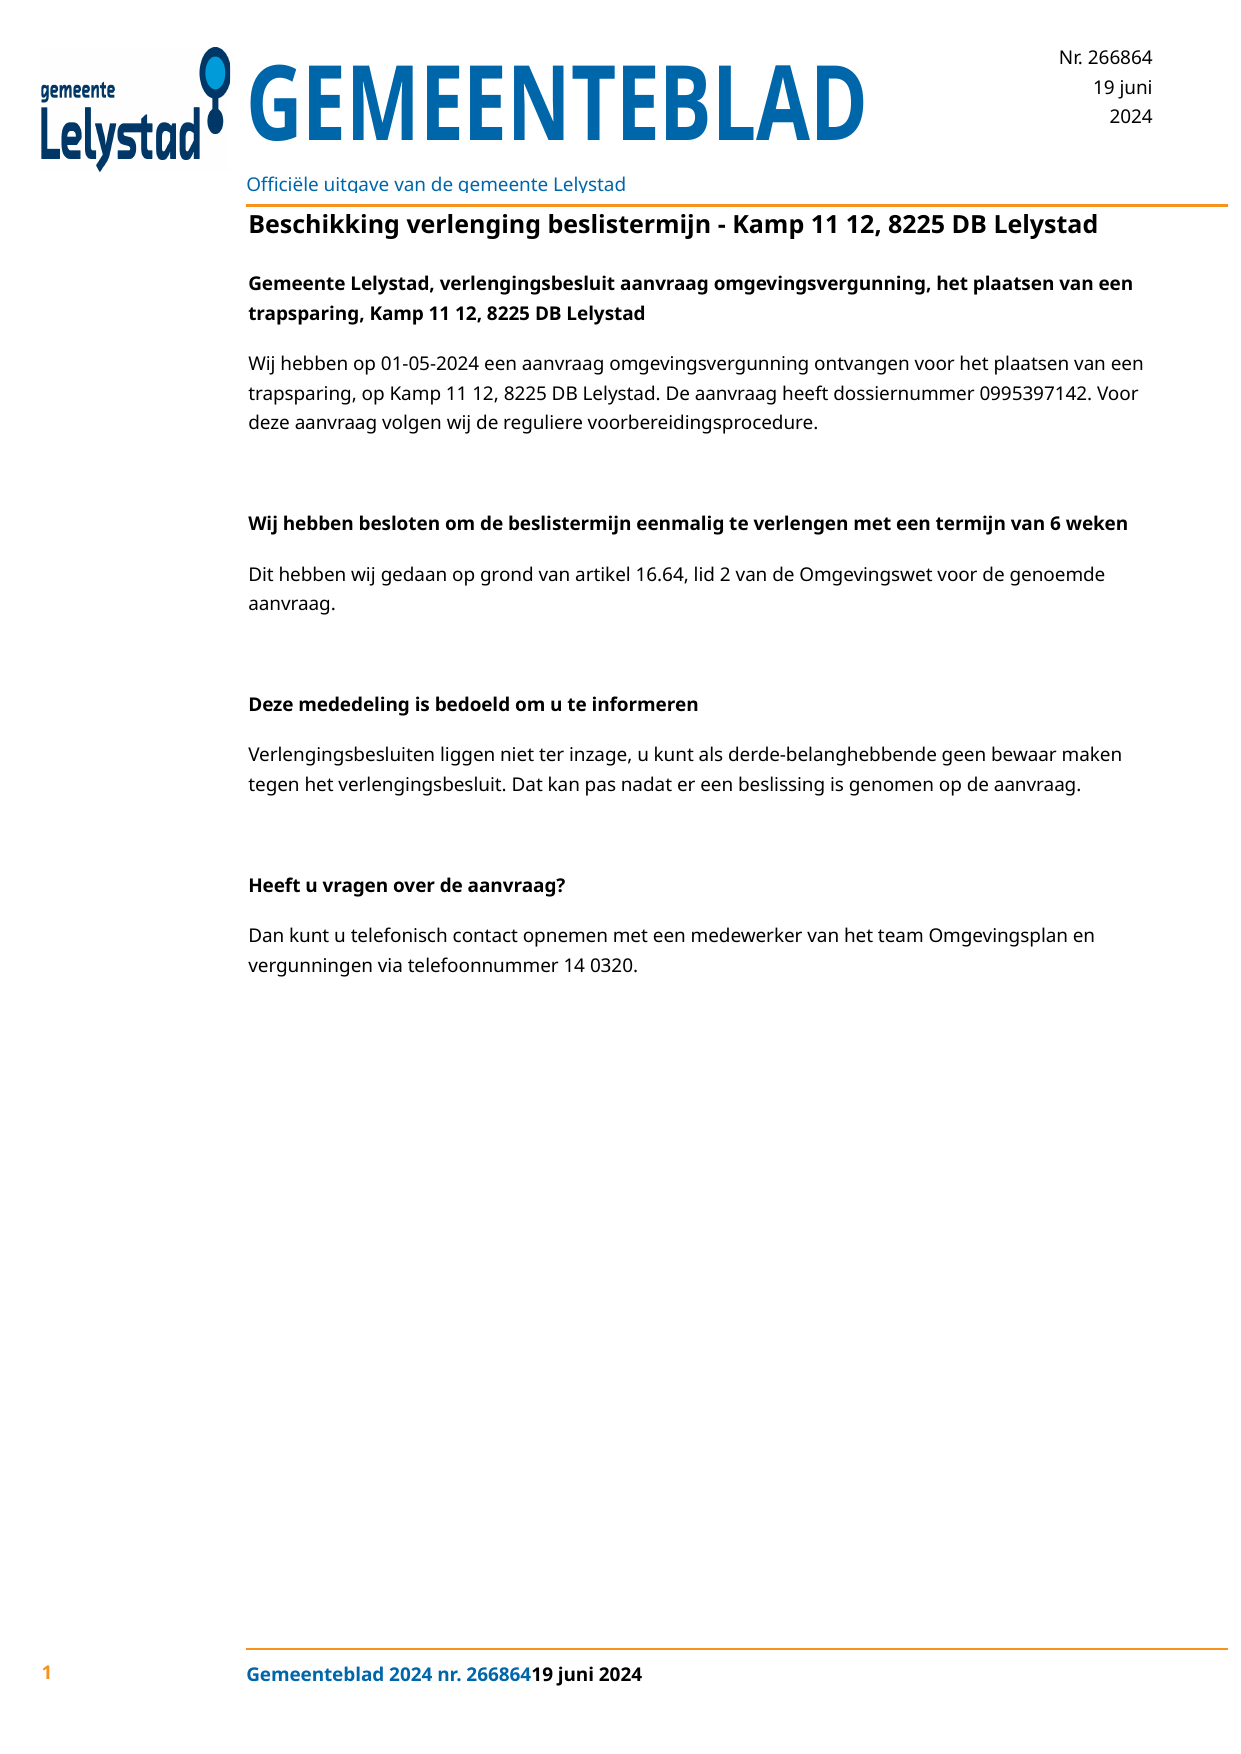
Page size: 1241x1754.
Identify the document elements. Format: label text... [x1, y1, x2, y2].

picture [41, 47, 231, 172]
text Dan kunt u telefonisch contact opnemen met een medewerker van het team Omgevingsplan en vergunningen via telefoonnummer 14 0320. [248, 922, 1152, 978]
text Wij hebben op 01-05-2024 een aanvraag omgevingsvergunning ontvangen voor het plaatsen van een trapsparing, op Kamp 11 12, 8225 DB Lelystad. De aanvraag heeft dossiernummer 0995397142. Voor deze aanvraag volgen wij de reguliere voorbereidingsprocedure. [248, 350, 1152, 435]
text Wij hebben besloten om de beslistermijn eenmalig te verlengen met een termijn van 6 weken [248, 510, 1152, 536]
text Dit hebben wij gedaan op grond van artikel 16.64, lid 2 van de Omgevingswet voor de genoemde aanvraag. [248, 561, 1152, 616]
text Deze mededeling is bedoeld om u te informeren [248, 691, 1152, 717]
text Heeft u vragen over de aanvraag? [248, 872, 1152, 898]
text Verlengingsbesluiten liggen niet ter inzage, u kunt als derde-belanghebbende geen bewaar maken tegen het verlengingsbesluit. Dat kan pas nadat er een beslissing is genomen op de aanvraag. [248, 742, 1152, 797]
text Beschikking verlenging beslistermijn - Kamp 11 12, 8225 DB Lelystad [248, 207, 1152, 241]
text Gemeente Lelystad, verlengingsbesluit aanvraag omgevingsvergunning, het plaatsen van een trapsparing, Kamp 11 12, 8225 DB Lelystad [248, 270, 1152, 326]
